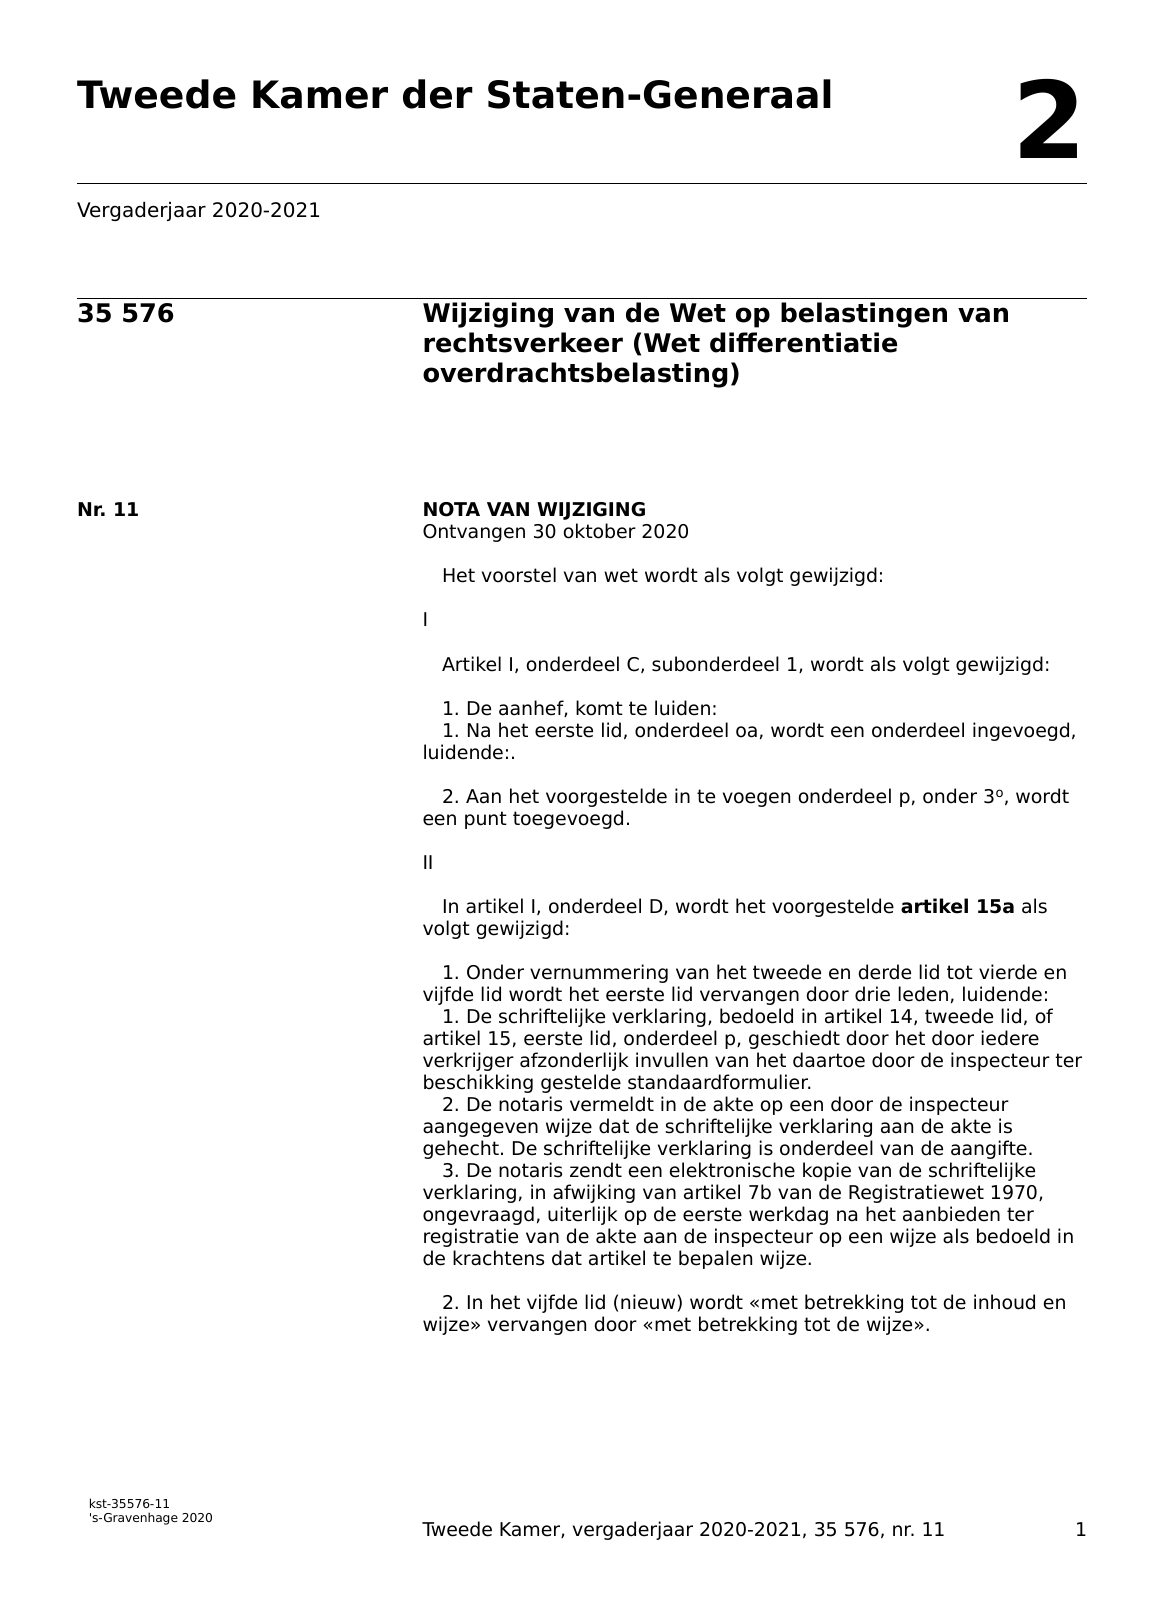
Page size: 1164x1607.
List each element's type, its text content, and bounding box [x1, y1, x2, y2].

text 2. Aan het voorgestelde in te voegen onderdeel p, onder 3o, wordt een punt toegevoegd. [422, 786, 1087, 830]
text kst-35576-11 [88, 1497, 323, 1511]
text 1. Na het eerste lid, onderdeel oa, wordt een onderdeel ingevoegd, luidende:. [422, 720, 1087, 764]
text 1. De schriftelijke verklaring, bedoeld in artikel 14, tweede lid, of artikel 15, eerste lid, onderdeel p, geschiedt door het door iedere verkrijger afzonderlijk invullen van het daartoe door de inspecteur ter beschikking gestelde standaardformulier. [422, 1006, 1087, 1094]
subtitle 35 576 Wijziging van de Wet op belastingen van rechtsverkeer (Wet differentiatie overdrachtsbelasting) [77, 299, 1087, 388]
text In artikel I, onderdeel D, wordt het voorgestelde artikel 15a als volgt gewijzigd: [422, 896, 1087, 940]
text 1. De aanhef, komt te luiden: [422, 698, 1087, 720]
text 's-Gravenhage 2020 [88, 1511, 323, 1525]
text 2. In het vijfde lid (nieuw) wordt «met betrekking tot de inhoud en wijze» vervangen door «met betrekking tot de wijze». [422, 1292, 1087, 1336]
table_header Tweede Kamer der Staten-Generaal [77, 59, 886, 183]
text 3. De notaris zendt een elektronische kopie van de schriftelijke verklaring, in afwijking van artikel 7b van de Registratiewet 1970, ongevraagd, uiterlijk op de eerste werkdag na het aanbieden ter registratie van de akte aan de inspecteur op een wijze als bedoeld in de krachtens dat artikel te bepalen wijze. [422, 1160, 1087, 1270]
subtitle II [422, 852, 1087, 874]
text Ontvangen 30 oktober 2020 [422, 521, 1087, 543]
text Het voorstel van wet wordt als volgt gewijzigd: [422, 565, 1087, 587]
subtitle Nr. 11 NOTA VAN WIJZIGING [77, 499, 1087, 521]
text Artikel I, onderdeel C, subonderdeel 1, wordt als volgt gewijzigd: [422, 653, 1087, 676]
subtitle I [422, 609, 1087, 631]
text 1. Onder vernummering van het tweede en derde lid tot vierde en vijfde lid wordt het eerste lid vervangen door drie leden, luidende: [422, 962, 1087, 1006]
table_header 2 [886, 59, 1087, 183]
table_cell Vergaderjaar 2020-2021 [77, 184, 1087, 298]
text 2. De notaris vermeldt in de akte op een door de inspecteur aangegeven wijze dat de schriftelijke verklaring aan de akte is gehecht. De schriftelijke verklaring is onderdeel van de aangifte. [422, 1094, 1087, 1160]
